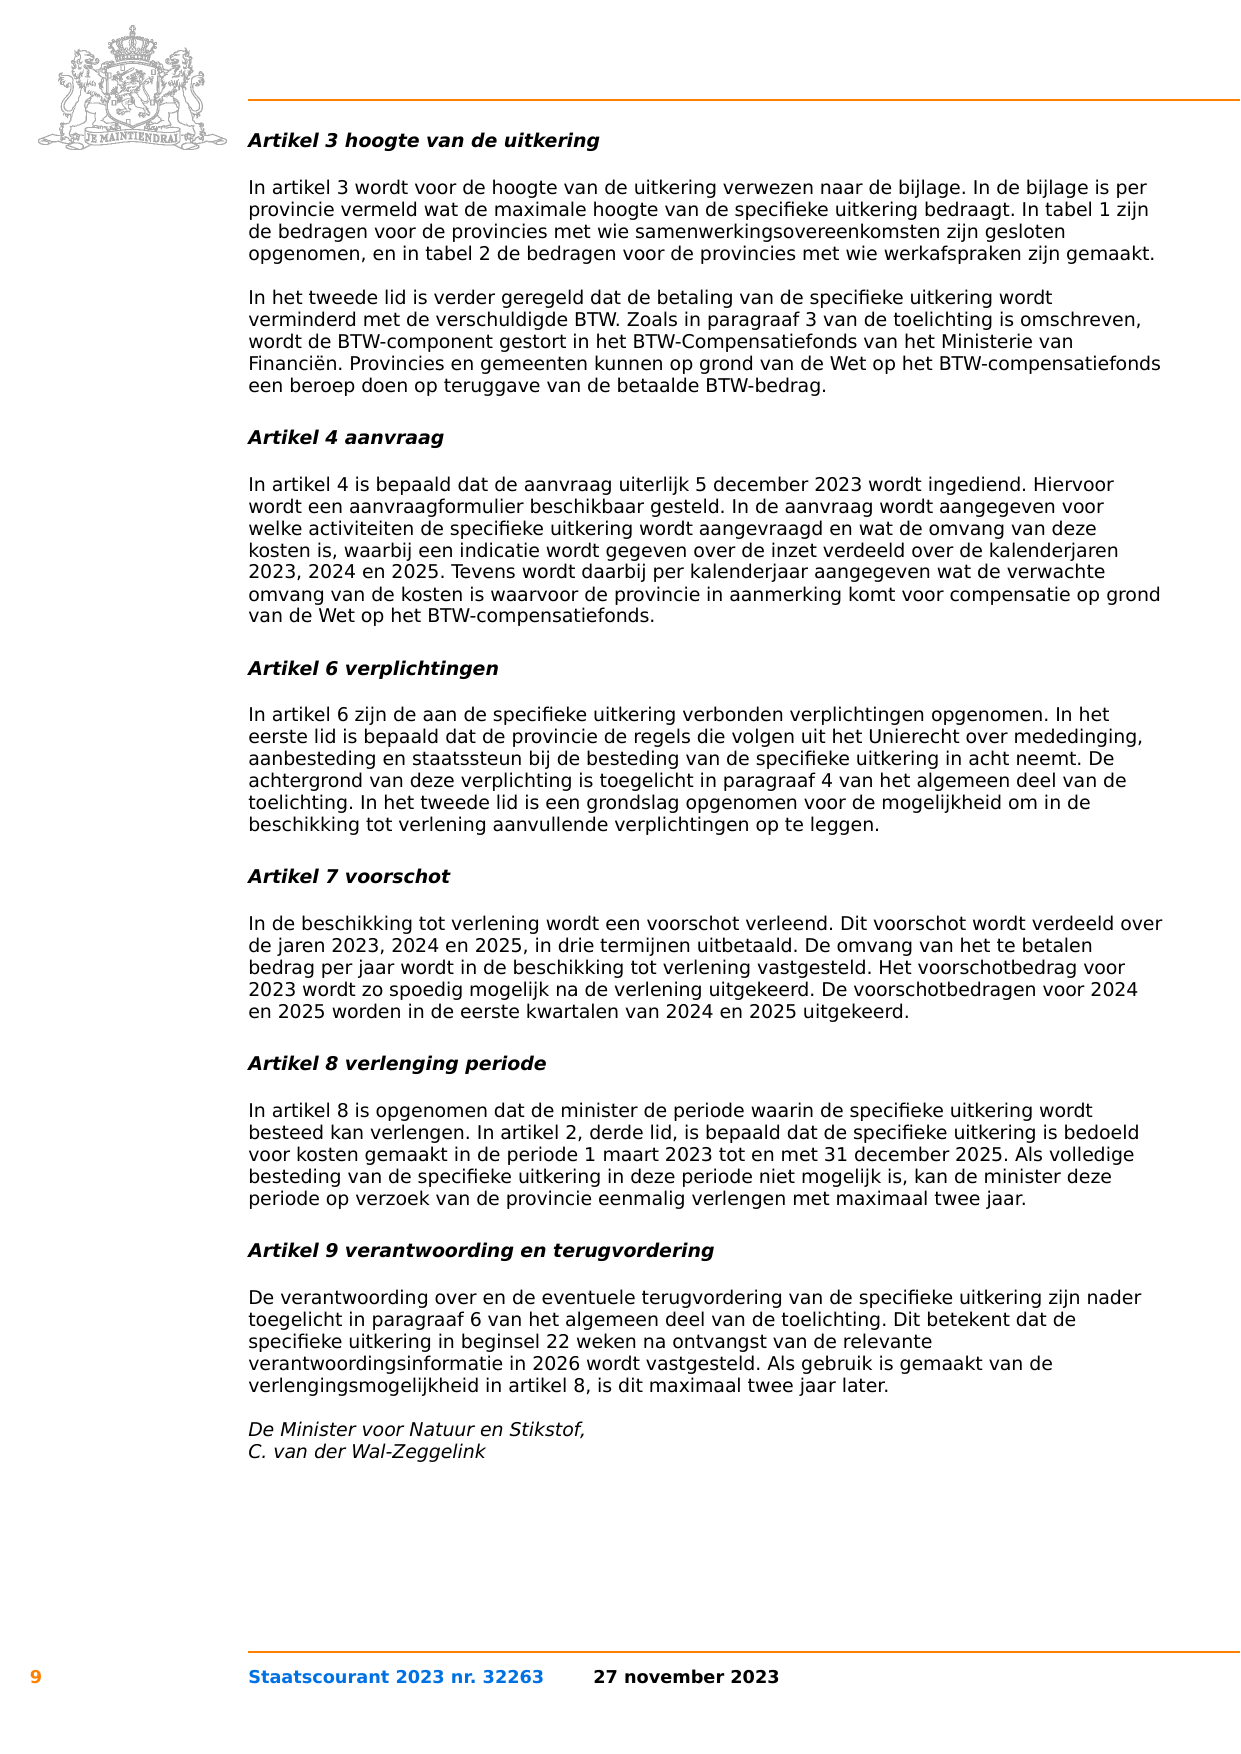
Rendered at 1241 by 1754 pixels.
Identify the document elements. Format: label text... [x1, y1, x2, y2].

text In de beschikking tot verlening wordt een voorschot verleend. Dit voorschot wordt verdeeld over de jaren 2023, 2024 en 2025, in drie termijnen uitbetaald. De omvang van het te betalen bedrag per jaar wordt in de beschikking tot verlening vastgesteld. Het voorschotbedrag voor 2023 wordt zo spoedig mogelijk na de verlening uitgekeerd. De voorschotbedragen voor 2024 en 2025 worden in de eerste kwartalen van 2024 en 2025 uitgekeerd. [248, 913, 1163, 1023]
subtitle Artikel 8 verlenging periode [248, 1053, 1163, 1075]
subtitle Artikel 9 verantwoording en terugvordering [248, 1240, 1163, 1262]
text In artikel 3 wordt voor de hoogte van de uitkering verwezen naar de bijlage. In de bijlage is per provincie vermeld wat de maximale hoogte van de specifieke uitkering bedraagt. In tabel 1 zijn de bedragen voor de provincies met wie samenwerkingsovereenkomsten zijn gesloten opgenomen, en in tabel 2 de bedragen voor de provincies met wie werkafspraken zijn gemaakt. [248, 177, 1163, 265]
subtitle Artikel 4 aanvraag [248, 427, 1163, 448]
text De verantwoording over en de eventuele terugvordering van de specifieke uitkering zijn nader toegelicht in paragraaf 6 van het algemeen deel van de toelichting. Dit betekent dat de specifieke uitkering in beginsel 22 weken na ontvangst van de relevante verantwoordingsinformatie in 2026 wordt vastgesteld. Als gebruik is gemaakt van de verlengingsmogelijkheid in artikel 8, is dit maximaal twee jaar later. [248, 1287, 1163, 1397]
picture [38, 25, 227, 150]
text In het tweede lid is verder geregeld dat de betaling van de specifieke uitkering wordt verminderd met de verschuldigde BTW. Zoals in paragraaf 3 van de toelichting is omschreven, wordt de BTW-component gestort in het BTW-Compensatiefonds van het Ministerie van Financiën. Provincies en gemeenten kunnen op grond van de Wet op het BTW-compensatiefonds een beroep doen op teruggave van de betaalde BTW-bedrag. [248, 287, 1163, 397]
text In artikel 6 zijn de aan de specifieke uitkering verbonden verplichtingen opgenomen. In het eerste lid is bepaald dat de provincie de regels die volgen uit het Unierecht over mededinging, aanbesteding en staatssteun bij de besteding van de specifieke uitkering in acht neemt. De achtergrond van deze verplichting is toegelicht in paragraaf 4 van het algemeen deel van de toelichting. In het tweede lid is een grondslag opgenomen voor de mogelijkheid om in de beschikking tot verlening aanvullende verplichtingen op te leggen. [248, 704, 1163, 836]
subtitle Artikel 3 hoogte van de uitkering [248, 130, 1163, 152]
text In artikel 4 is bepaald dat de aanvraag uiterlijk 5 december 2023 wordt ingediend. Hiervoor wordt een aanvraagformulier beschikbaar gesteld. In de aanvraag wordt aangegeven voor welke activiteiten de specifieke uitkering wordt aangevraagd en wat de omvang van deze kosten is, waarbij een indicatie wordt gegeven over de inzet verdeeld over de kalenderjaren 2023, 2024 en 2025. Tevens wordt daarbij per kalenderjaar aangegeven wat de verwachte omvang van de kosten is waarvoor de provincie in aanmerking komt voor compensatie op grond van de Wet op het BTW-compensatiefonds. [248, 473, 1163, 627]
subtitle Artikel 6 verplichtingen [248, 657, 1163, 679]
text De Minister voor Natuur en Stikstof, C. van der Wal-Zeggelink [248, 1419, 1163, 1463]
text In artikel 8 is opgenomen dat de minister de periode waarin de specifieke uitkering wordt besteed kan verlengen. In artikel 2, derde lid, is bepaald dat de specifieke uitkering is bedoeld voor kosten gemaakt in de periode 1 maart 2023 tot en met 31 december 2025. Als volledige besteding van de specifieke uitkering in deze periode niet mogelijk is, kan de minister deze periode op verzoek van de provincie eenmalig verlengen met maximaal twee jaar. [248, 1100, 1163, 1210]
subtitle Artikel 7 voorschot [248, 866, 1163, 888]
